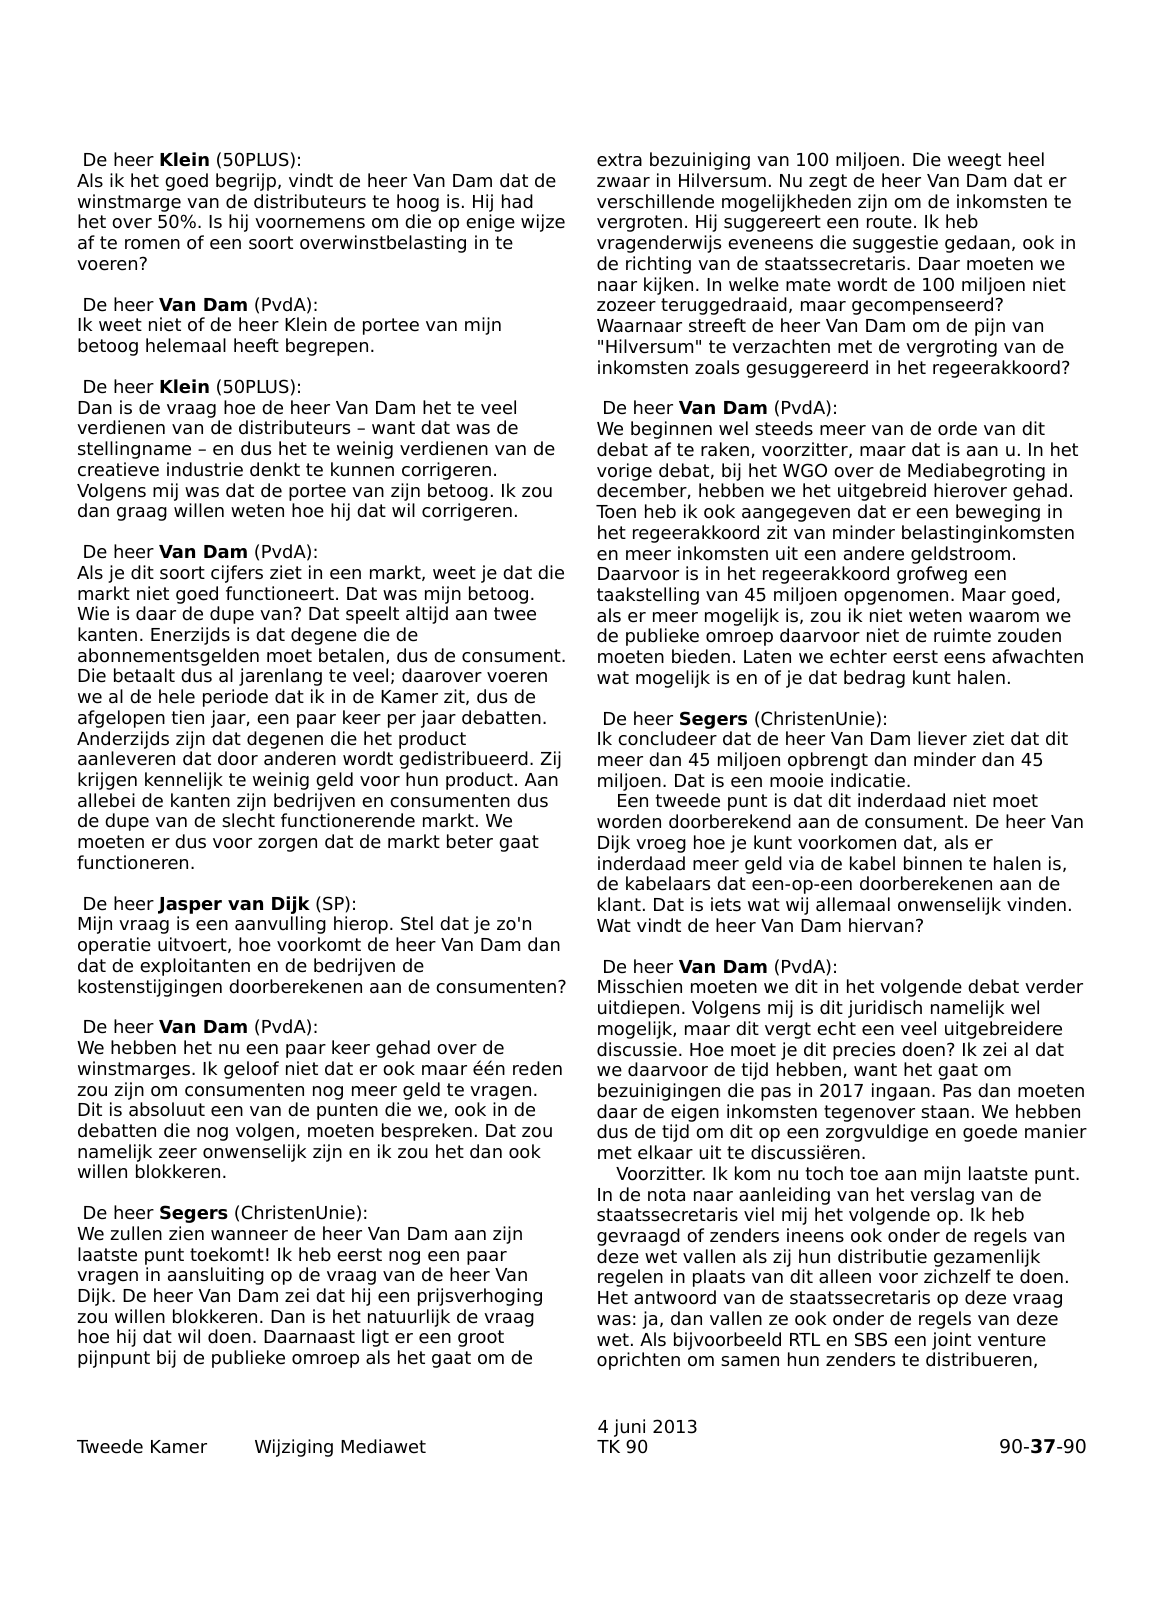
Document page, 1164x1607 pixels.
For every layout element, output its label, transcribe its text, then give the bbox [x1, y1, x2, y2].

text De heer Segers (ChristenUnie): [596, 708, 1087, 729]
text Als ik het goed begrijp, vindt de heer Van Dam dat de winstmarge van de distributeurs te hoog is. Hij had het over 50%. Is hij voornemens om die op enige wijze af te romen of een soort overwinstbelasting in te voeren? [77, 171, 567, 274]
text We hebben het nu een paar keer gehad over de winstmarges. Ik geloof niet dat er ook maar één reden zou zijn om consumenten nog meer geld te vragen. Dit is absoluut een van de punten die we, ook in de debatten die nog volgen, moeten bespreken. Dat zou namelijk zeer onwenselijk zijn en ik zou het dan ook willen blokkeren. [77, 1038, 567, 1183]
text We beginnen wel steeds meer van de orde van dit debat af te raken, voorzitter, maar dat is aan u. In het vorige debat, bij het WGO over de Mediabegroting in december, hebben we het uitgebreid hierover gehad. Toen heb ik ook aangegeven dat er een beweging in het regeerakkoord zit van minder belastinginkomsten en meer inkomsten uit een andere geldstroom. Daarvoor is in het regeerakkoord grofweg een taakstelling van 45 miljoen opgenomen. Maar goed, als er meer mogelijk is, zou ik niet weten waarom we de publieke omroep daarvoor niet de ruimte zouden moeten bieden. Laten we echter eerst eens afwachten wat mogelijk is en of je dat bedrag kunt halen. [596, 419, 1087, 688]
text De heer Van Dam (PvdA): [596, 398, 1087, 419]
text De heer Van Dam (PvdA): [596, 956, 1087, 977]
text De heer Segers (ChristenUnie): [77, 1203, 567, 1224]
text Dan is de vraag hoe de heer Van Dam het te veel verdienen van de distributeurs – want dat was de stellingname – en dus het te weinig verdienen van de creatieve industrie denkt te kunnen corrigeren. Volgens mij was dat de portee van zijn betoog. Ik zou dan graag willen weten hoe hij dat wil corrigeren. [77, 397, 567, 522]
text Voorzitter. Ik kom nu toch toe aan mijn laatste punt. In de nota naar aanleiding van het verslag van de staatssecretaris viel mij het volgende op. Ik heb gevraagd of zenders ineens ook onder de regels van deze wet vallen als zij hun distributie gezamenlijk regelen in plaats van dit alleen voor zichzelf te doen. Het antwoord van de staatssecretaris op deze vraag was: ja, dan vallen ze ook onder de regels van deze wet. Als bijvoorbeeld RTL en SBS een joint venture oprichten om samen hun zenders te distribueren, [596, 1164, 1087, 1371]
text De heer Klein (50PLUS): [77, 377, 567, 397]
text Een tweede punt is dat dit inderdaad niet moet worden doorberekend aan de consument. De heer Van Dijk vroeg hoe je kunt voorkomen dat, als er inderdaad meer geld via de kabel binnen te halen is, de kabelaars dat een-op-een doorberekenen aan de klant. Dat is iets wat wij allemaal onwenselijk vinden. Wat vindt de heer Van Dam hiervan? [596, 791, 1087, 936]
text De heer Jasper van Dijk (SP): [77, 893, 567, 914]
text Ik weet niet of de heer Klein de portee van mijn betoog helemaal heeft begrepen. [77, 315, 567, 357]
text De heer Van Dam (PvdA): [77, 542, 567, 563]
text extra bezuiniging van 100 miljoen. Die weegt heel zwaar in Hilversum. Nu zegt de heer Van Dam dat er verschillende mogelijkheden zijn om de inkomsten te vergroten. Hij suggereert een route. Ik heb vragenderwijs eveneens die suggestie gedaan, ook in de richting van de staatssecretaris. Daar moeten we naar kijken. In welke mate wordt de 100 miljoen niet zozeer teruggedraaid, maar gecompenseerd? Waarnaar streeft de heer Van Dam om de pijn van "Hilversum" te verzachten met de vergroting van de inkomsten zoals gesuggereerd in het regeerakkoord? [596, 150, 1087, 378]
text Als je dit soort cijfers ziet in een markt, weet je dat die markt niet goed functioneert. Dat was mijn betoog. Wie is daar de dupe van? Dat speelt altijd aan twee kanten. Enerzijds is dat degene die de abonnementsgelden moet betalen, dus de consument. Die betaalt dus al jarenlang te veel; daarover voeren we al de hele periode dat ik in de Kamer zit, dus de afgelopen tien jaar, een paar keer per jaar debatten. Anderzijds zijn dat degenen die het product aanleveren dat door anderen wordt gedistribueerd. Zij krijgen kennelijk te weinig geld voor hun product. Aan allebei de kanten zijn bedrijven en consumenten dus de dupe van de slecht functionerende markt. We moeten er dus voor zorgen dat de markt beter gaat functioneren. [77, 563, 567, 873]
text Ik concludeer dat de heer Van Dam liever ziet dat dit meer dan 45 miljoen opbrengt dan minder dan 45 miljoen. Dat is een mooie indicatie. [596, 729, 1087, 791]
text We zullen zien wanneer de heer Van Dam aan zijn laatste punt toekomt! Ik heb eerst nog een paar vragen in aansluiting op de vraag van de heer Van Dijk. De heer Van Dam zei dat hij een prijsverhoging zou willen blokkeren. Dan is het natuurlijk de vraag hoe hij dat wil doen. Daarnaast ligt er een groot pijnpunt bij de publieke omroep als het gaat om de [77, 1224, 567, 1369]
text De heer Van Dam (PvdA): [77, 1017, 567, 1038]
text Mijn vraag is een aanvulling hierop. Stel dat je zo'n operatie uitvoert, hoe voorkomt de heer Van Dam dan dat de exploitanten en de bedrijven de kostenstijgingen doorberekenen aan de consumenten? [77, 914, 567, 997]
text De heer Van Dam (PvdA): [77, 294, 567, 315]
text Misschien moeten we dit in het volgende debat verder uitdiepen. Volgens mij is dit juridisch namelijk wel mogelijk, maar dit vergt echt een veel uitgebreidere discussie. Hoe moet je dit precies doen? Ik zei al dat we daarvoor de tijd hebben, want het gaat om bezuinigingen die pas in 2017 ingaan. Pas dan moeten daar de eigen inkomsten tegenover staan. We hebben dus de tijd om dit op een zorgvuldige en goede manier met elkaar uit te discussiëren. [596, 977, 1087, 1164]
text De heer Klein (50PLUS): [77, 150, 567, 171]
